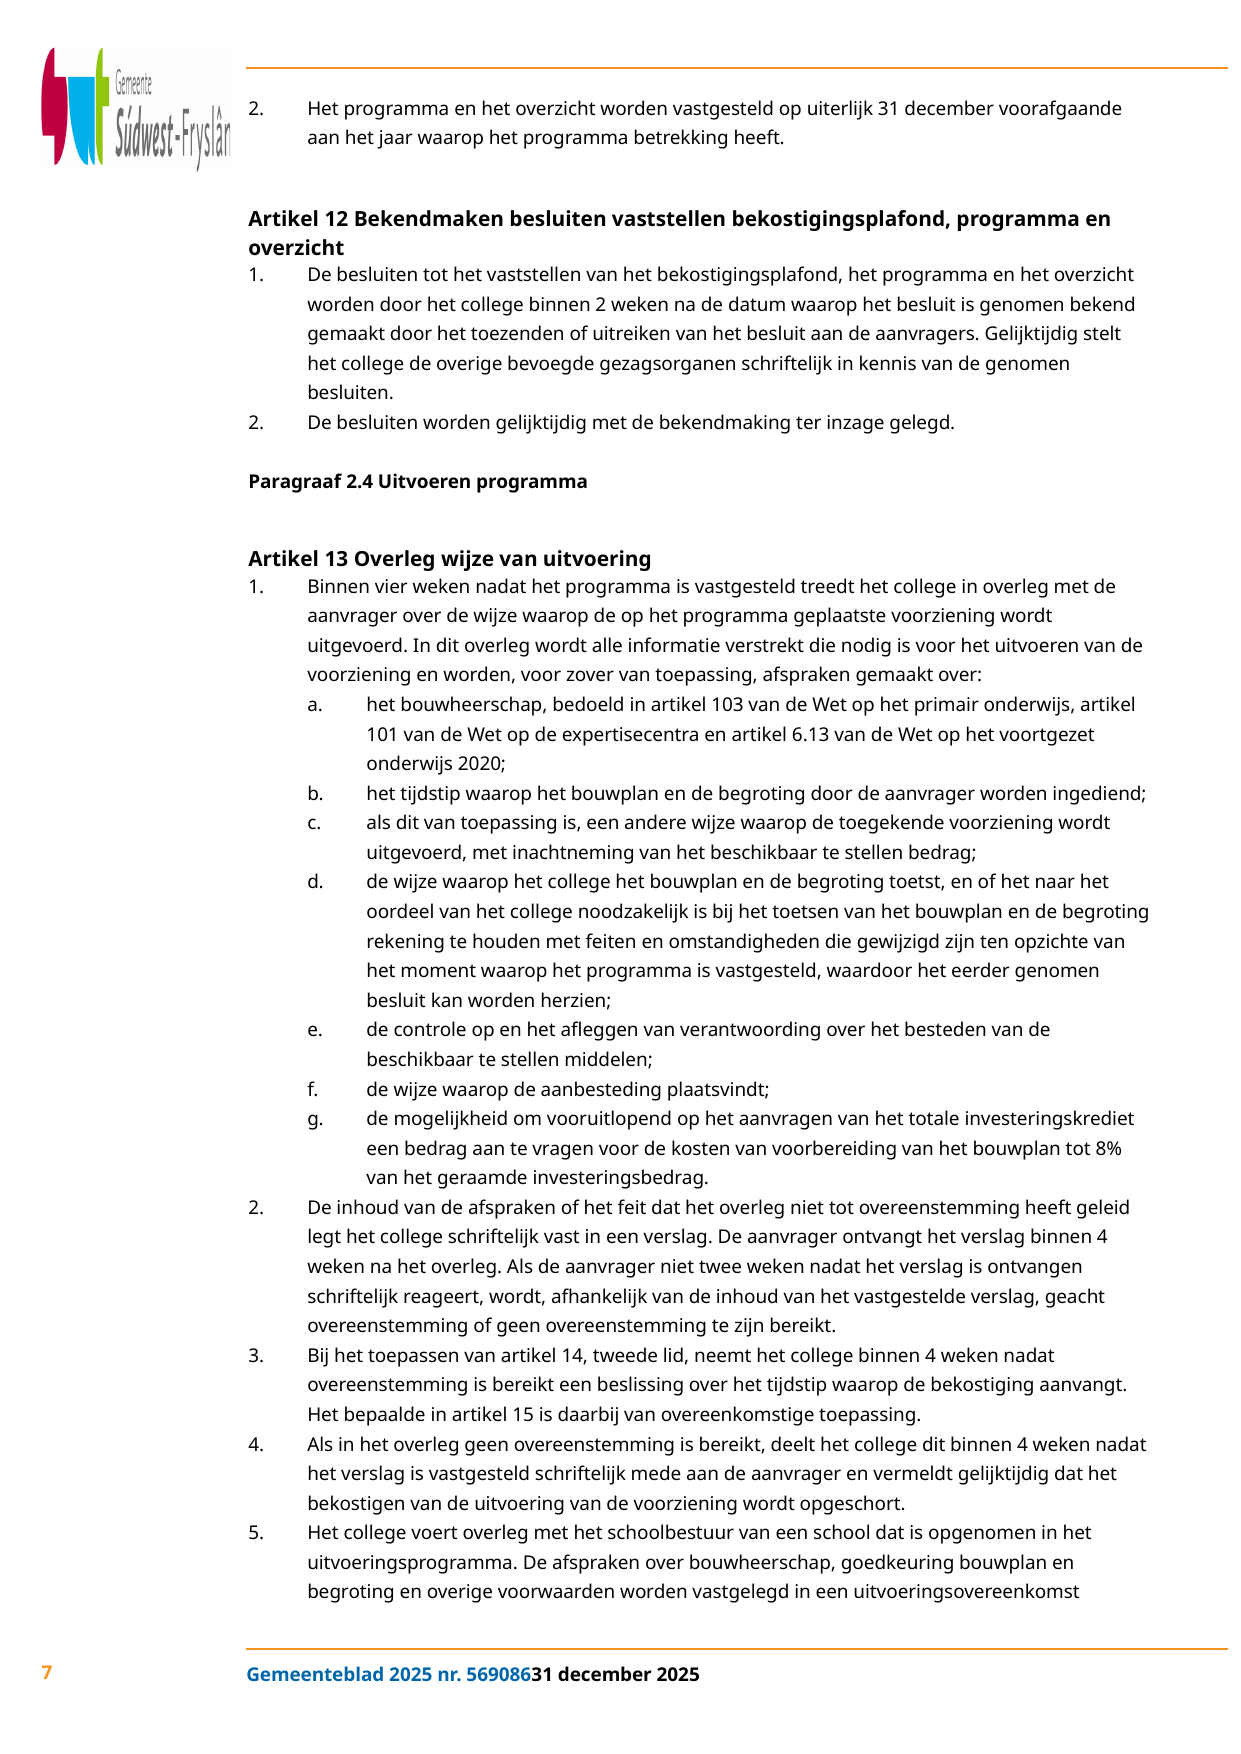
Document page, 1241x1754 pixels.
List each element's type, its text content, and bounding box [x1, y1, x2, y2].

list De besluiten tot het vaststellen van het bekostigingsplafond, het programma en het overzicht worden door het college binnen 2 weken na de datum waarop het besluit is genomen bekend gemaakt door het toezenden of uitreiken van het besluit aan de aanvragers. Gelijktijdig stelt het college de overige bevoegde gezagsorganen schriftelijk in kennis van de genomen besluiten. [248, 261, 1152, 405]
text Artikel 13 Overleg wijze van uitvoering [248, 544, 1152, 573]
text Artikel 12 Bekendmaken besluiten vaststellen bekostigingsplafond, programma en overzicht [248, 204, 1152, 261]
list de controle op en het afleggen van verantwoording over het besteden van de beschikbaar te stellen middelen; [307, 1017, 1152, 1072]
list als dit van toepassing is, een andere wijze waarop de toegekende voorziening wordt uitgevoerd, met inachtneming van het beschikbaar te stellen bedrag; [307, 809, 1152, 865]
list Het programma en het overzicht worden vastgesteld op uiterlijk 31 december voorafgaande aan het jaar waarop het programma betrekking heeft. [248, 95, 1152, 150]
list de wijze waarop het college het bouwplan en de begroting toetst, en of het naar het oordeel van het college noodzakelijk is bij het toetsen van het bouwplan en de begroting rekening te houden met feiten en omstandigheden die gewijzigd zijn ten opzichte van het moment waarop het programma is vastgesteld, waardoor het eerder genomen besluit kan worden herzien; [307, 869, 1152, 1013]
text Paragraaf 2.4 Uitvoeren programma [248, 468, 1152, 494]
list Bij het toepassen van artikel 14, tweede lid, neemt het college binnen 4 weken nadat overeenstemming is bereikt een beslissing over het tijdstip waarop de bekostiging aanvangt. Het bepaalde in artikel 15 is daarbij van overeenkomstige toepassing. [248, 1342, 1152, 1427]
list het tijdstip waarop het bouwplan en de begroting door de aanvrager worden ingediend; [307, 780, 1152, 806]
list de mogelijkheid om vooruitlopend op het aanvragen van het totale investeringskrediet een bedrag aan te vragen voor de kosten van voorbereiding van het bouwplan tot 8% van het geraamde investeringsbedrag. [307, 1105, 1152, 1190]
list Binnen vier weken nadat het programma is vastgesteld treedt het college in overleg met de aanvrager over de wijze waarop de op het programma geplaatste voorziening wordt uitgevoerd. In dit overleg wordt alle informatie verstrekt die nodig is voor het uitvoeren van de voorziening en worden, voor zover van toepassing, afspraken gemaakt over: [248, 573, 1152, 687]
list het bouwheerschap, bedoeld in artikel 103 van de Wet op het primair onderwijs, artikel 101 van de Wet op de expertisecentra en artikel 6.13 van de Wet op het voortgezet onderwijs 2020; [307, 691, 1152, 776]
list Het college voert overleg met het schoolbestuur van een school dat is opgenomen in het uitvoeringsprogramma. De afspraken over bouwheerschap, goedkeuring bouwplan en begroting en overige voorwaarden worden vastgelegd in een uitvoeringsovereenkomst [248, 1519, 1152, 1604]
list De besluiten worden gelijktijdig met de bekendmaking ter inzage gelegd. [248, 409, 1152, 435]
list Als in het overleg geen overeenstemming is bereikt, deelt het college dit binnen 4 weken nadat het verslag is vastgesteld schriftelijk mede aan de aanvrager en vermeldt gelijktijdig dat het bekostigen van de uitvoering van de voorziening wordt opgeschort. [248, 1431, 1152, 1516]
list De inhoud van de afspraken of het feit dat het overleg niet tot overeenstemming heeft geleid legt het college schriftelijk vast in een verslag. De aanvrager ontvangt het verslag binnen 4 weken na het overleg. Als de aanvrager niet twee weken nadat het verslag is ontvangen schriftelijk reageert, wordt, afhankelijk van de inhoud van het vastgestelde verslag, geacht overeenstemming of geen overeenstemming te zijn bereikt. [248, 1194, 1152, 1338]
list de wijze waarop de aanbesteding plaatsvindt; [307, 1076, 1152, 1102]
picture [41, 47, 231, 172]
